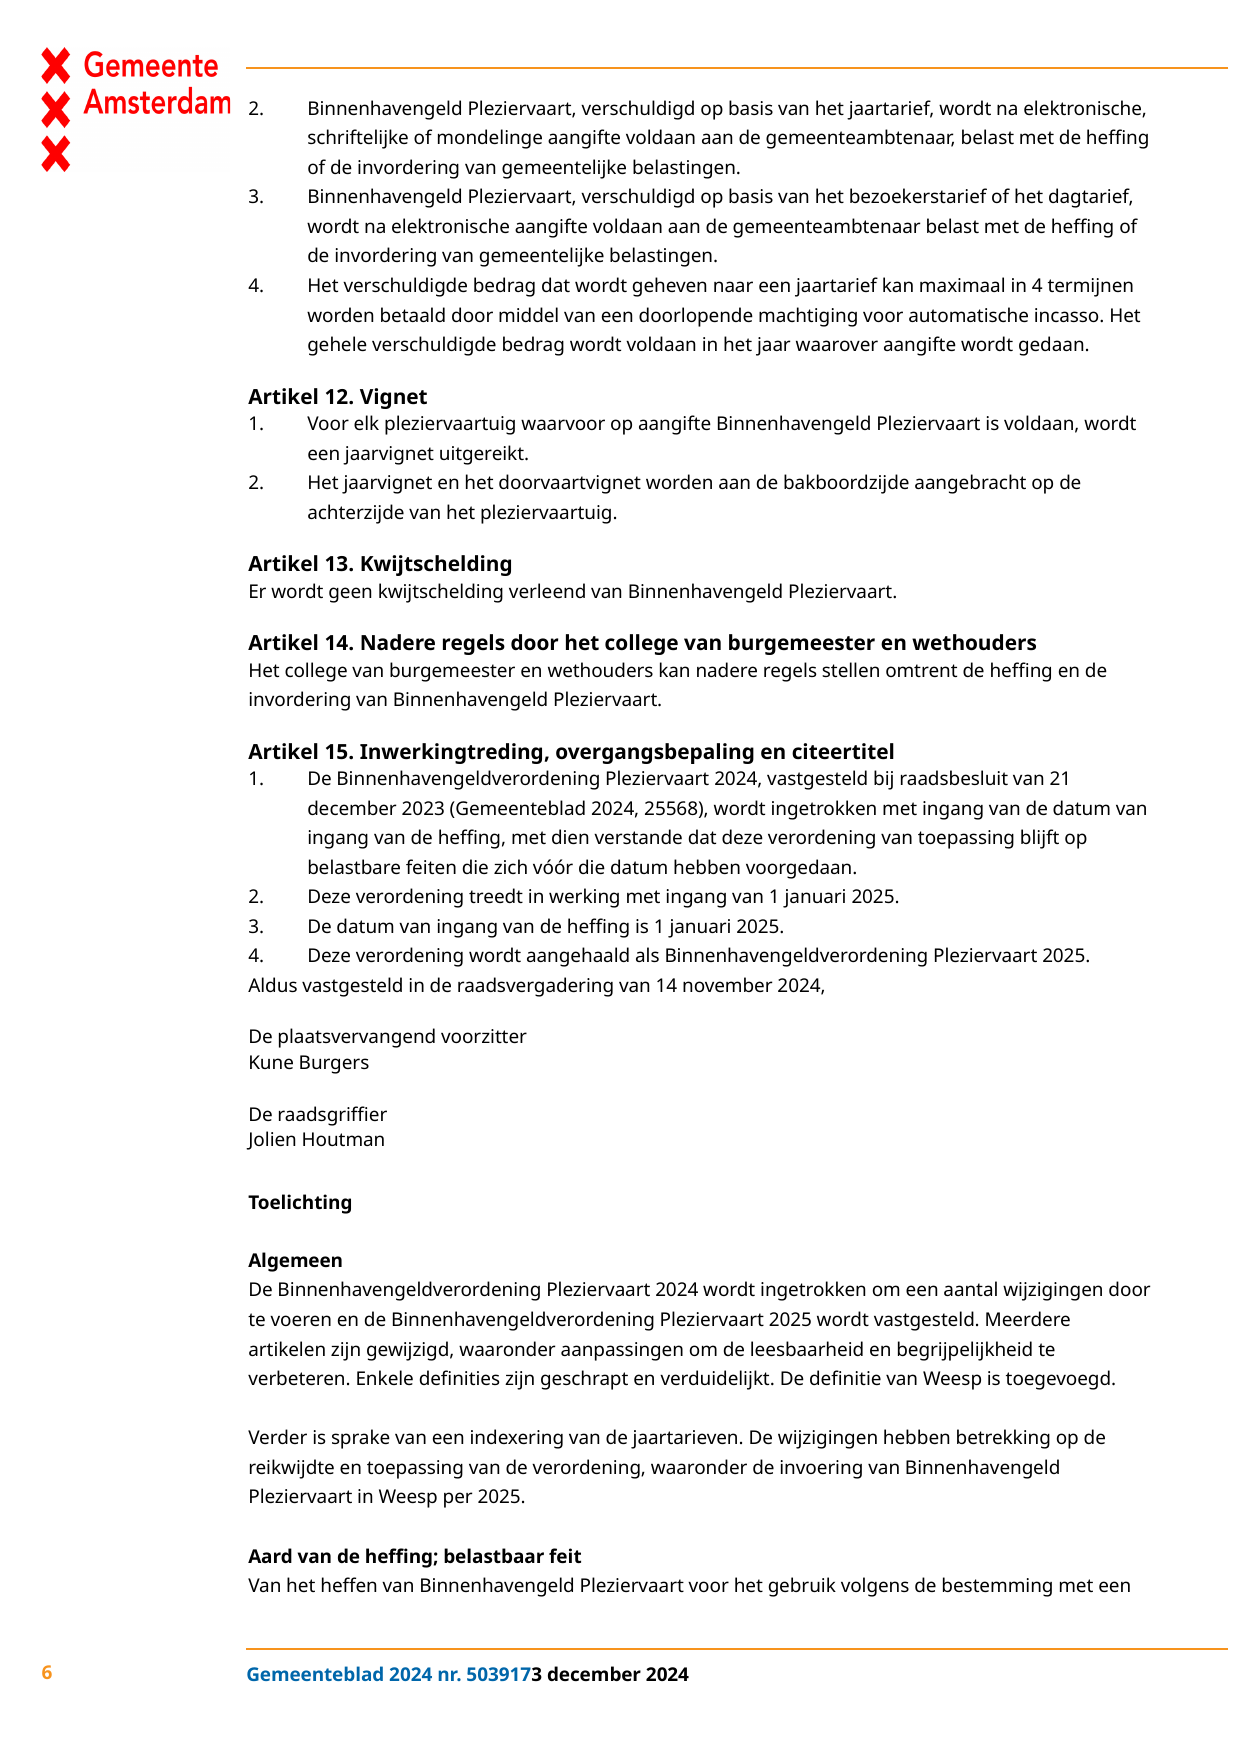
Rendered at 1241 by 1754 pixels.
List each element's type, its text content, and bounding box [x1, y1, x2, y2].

text De raadsgriffier [248, 1101, 1152, 1127]
list Binnenhavengeld Pleziervaart, verschuldigd op basis van het jaartarief, wordt na elektronische, schriftelijke of mondelinge aangifte voldaan aan de gemeenteambtenaar, belast met de heffing of de invordering van gemeentelijke belastingen. [248, 95, 1152, 180]
text Artikel 12. Vignet [248, 382, 1152, 410]
list Deze verordening wordt aangehaald als Binnenhavengeldverordening Pleziervaart 2025. [248, 943, 1152, 968]
list Deze verordening treedt in werking met ingang van 1 januari 2025. [248, 883, 1152, 909]
text Jolien Houtman [248, 1127, 1152, 1152]
list Voor elk pleziervaartuig waarvoor op aangifte Binnenhavengeld Pleziervaart is voldaan, wordt een jaarvignet uitgereikt. [248, 410, 1152, 466]
text Artikel 15. Inwerkingtreding, overgangsbepaling en citeertitel [248, 737, 1152, 765]
text Algemeen [248, 1247, 1152, 1273]
list Het verschuldigde bedrag dat wordt geheven naar een jaartarief kan maximaal in 4 termijnen worden betaald door middel van een doorlopende machtiging voor automatische incasso. Het gehele verschuldigde bedrag wordt voldaan in het jaar waarover aangifte wordt gedaan. [248, 272, 1152, 357]
text Het college van burgemeester en wethouders kan nadere regels stellen omtrent de heffing en de invordering van Binnenhavengeld Pleziervaart. [248, 657, 1152, 712]
text Van het heffen van Binnenhavengeld Pleziervaart voor het gebruik volgens de bestemming met een [248, 1572, 1152, 1598]
text Er wordt geen kwijtschelding verleend van Binnenhavengeld Pleziervaart. [248, 578, 1152, 604]
text De Binnenhavengeldverordening Pleziervaart 2024 wordt ingetrokken om een aantal wijzigingen door te voeren en de Binnenhavengeldverordening Pleziervaart 2025 wordt vastgesteld. Meerdere artikelen zijn gewijzigd, waaronder aanpassingen om de leesbaarheid en begrijpelijkheid te verbeteren. Enkele definities zijn geschrapt en verduidelijkt. De definitie van Weesp is toegevoegd. [248, 1277, 1152, 1391]
text Toelichting [248, 1178, 1152, 1218]
list De datum van ingang van de heffing is 1 januari 2025. [248, 913, 1152, 939]
list Het jaarvignet en het doorvaartvignet worden aan de bakboordzijde aangebracht op de achterzijde van het pleziervaartuig. [248, 469, 1152, 525]
text Aldus vastgesteld in de raadsvergadering van 14 november 2024, [248, 972, 1152, 998]
list Binnenhavengeld Pleziervaart, verschuldigd op basis van het bezoekerstarief of het dagtarief, wordt na elektronische aangifte voldaan aan de gemeenteambtenaar belast met de heffing of de invordering van gemeentelijke belastingen. [248, 183, 1152, 268]
text Kune Burgers [248, 1049, 1152, 1075]
list De Binnenhavengeldverordening Pleziervaart 2024, vastgesteld bij raadsbesluit van 21 december 2023 (Gemeenteblad 2024, 25568), wordt ingetrokken met ingang van de datum van ingang van de heffing, met dien verstande dat deze verordening van toepassing blijft op belastbare feiten die zich vóór die datum hebben voorgedaan. [248, 765, 1152, 880]
text De plaatsvervangend voorzitter [248, 1024, 1152, 1049]
text Artikel 13. Kwijtschelding [248, 549, 1152, 578]
text Artikel 14. Nadere regels door het college van burgemeester en wethouders [248, 628, 1152, 657]
text Verder is sprake van een indexering van de jaartarieven. De wijzigingen hebben betrekking op de reikwijdte en toepassing van de verordening, waaronder de invoering van Binnenhavengeld Pleziervaart in Weesp per 2025. [248, 1424, 1152, 1509]
picture [41, 47, 231, 172]
text Aard van de heffing; belastbaar feit [248, 1543, 1152, 1568]
